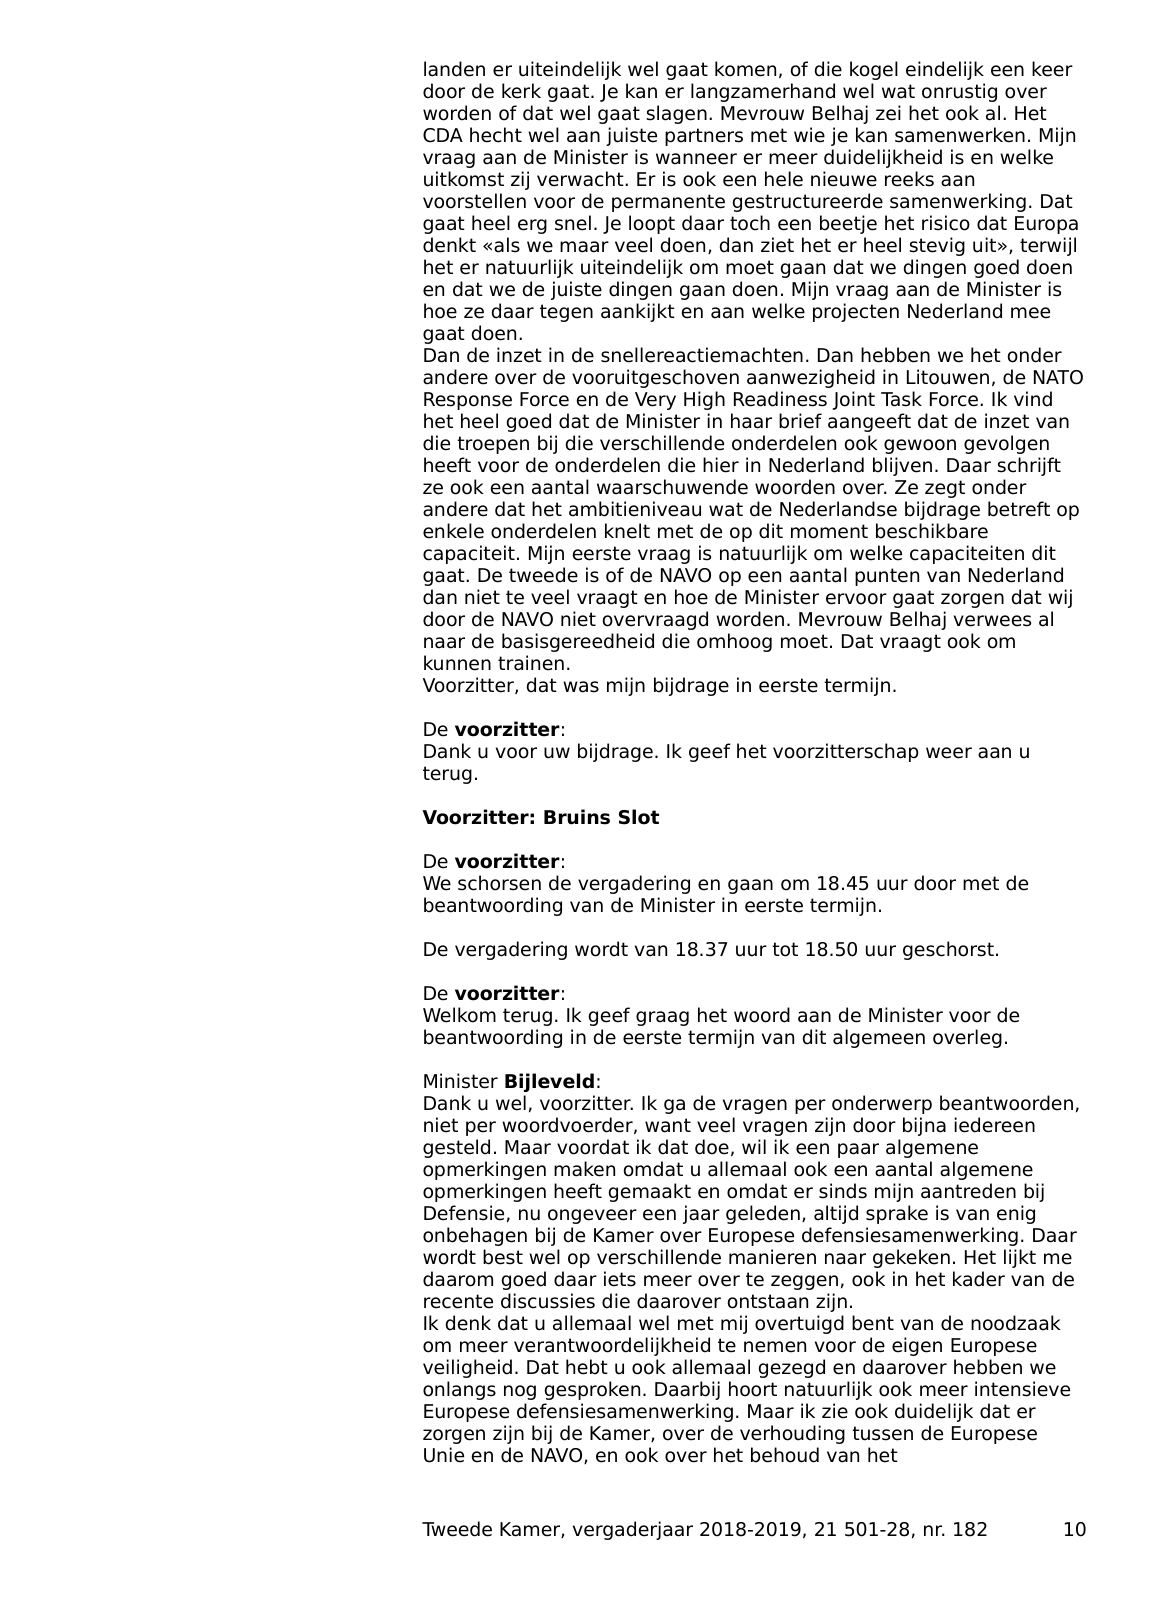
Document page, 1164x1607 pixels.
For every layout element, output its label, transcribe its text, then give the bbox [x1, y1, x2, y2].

text Welkom terug. Ik geef graag het woord aan de Minister voor de beantwoording in de eerste termijn van dit algemeen overleg. [422, 1005, 1087, 1049]
text De voorzitter: [422, 983, 1087, 1005]
text We schorsen de vergadering en gaan om 18.45 uur door met de beantwoording van de Minister in eerste termijn. [422, 873, 1087, 917]
subtitle Voorzitter: Bruins Slot [422, 807, 1087, 829]
text Dank u wel, voorzitter. Ik ga de vragen per onderwerp beantwoorden, niet per woordvoerder, want veel vragen zijn door bijna iedereen gesteld. Maar voordat ik dat doe, wil ik een paar algemene opmerkingen maken omdat u allemaal ook een aantal algemene opmerkingen heeft gemaakt en omdat er sinds mijn aantreden bij Defensie, nu ongeveer een jaar geleden, altijd sprake is van enig onbehagen bij de Kamer over Europese defensiesamenwerking. Daar wordt best wel op verschillende manieren naar gekeken. Het lijkt me daarom goed daar iets meer over te zeggen, ook in het kader van de recente discussies die daarover ontstaan zijn. [422, 1093, 1087, 1313]
text landen er uiteindelijk wel gaat komen, of die kogel eindelijk een keer door de kerk gaat. Je kan er langzamerhand wel wat onrustig over worden of dat wel gaat slagen. Mevrouw Belhaj zei het ook al. Het CDA hecht wel aan juiste partners met wie je kan samenwerken. Mijn vraag aan de Minister is wanneer er meer duidelijkheid is en welke uitkomst zij verwacht. Er is ook een hele nieuwe reeks aan voorstellen voor de permanente gestructureerde samenwerking. Dat gaat heel erg snel. Je loopt daar toch een beetje het risico dat Europa denkt «als we maar veel doen, dan ziet het er heel stevig uit», terwijl het er natuurlijk uiteindelijk om moet gaan dat we dingen goed doen en dat we de juiste dingen gaan doen. Mijn vraag aan de Minister is hoe ze daar tegen aankijkt en aan welke projecten Nederland mee gaat doen. [422, 59, 1087, 345]
text Ik denk dat u allemaal wel met mij overtuigd bent van de noodzaak om meer verantwoordelijkheid te nemen voor de eigen Europese veiligheid. Dat hebt u ook allemaal gezegd en daarover hebben we onlangs nog gesproken. Daarbij hoort natuurlijk ook meer intensieve Europese defensiesamenwerking. Maar ik zie ook duidelijk dat er zorgen zijn bij de Kamer, over de verhouding tussen de Europese Unie en de NAVO, en ook over het behoud van het [422, 1313, 1087, 1467]
text Dank u voor uw bijdrage. Ik geef het voorzitterschap weer aan u terug. [422, 741, 1087, 784]
text Minister Bijleveld: [422, 1071, 1087, 1093]
text Dan de inzet in de snellereactiemachten. Dan hebben we het onder andere over de vooruitgeschoven aanwezigheid in Litouwen, de NATO Response Force en de Very High Readiness Joint Task Force. Ik vind het heel goed dat de Minister in haar brief aangeeft dat de inzet van die troepen bij die verschillende onderdelen ook gewoon gevolgen heeft voor de onderdelen die hier in Nederland blijven. Daar schrijft ze ook een aantal waarschuwende woorden over. Ze zegt onder andere dat het ambitieniveau wat de Nederlandse bijdrage betreft op enkele onderdelen knelt met de op dit moment beschikbare capaciteit. Mijn eerste vraag is natuurlijk om welke capaciteiten dit gaat. De tweede is of de NAVO op een aantal punten van Nederland dan niet te veel vraagt en hoe de Minister ervoor gaat zorgen dat wij door de NAVO niet overvraagd worden. Mevrouw Belhaj verwees al naar de basisgereedheid die omhoog moet. Dat vraagt ook om kunnen trainen. [422, 345, 1087, 674]
text Voorzitter, dat was mijn bijdrage in eerste termijn. [422, 674, 1087, 696]
text De vergadering wordt van 18.37 uur tot 18.50 uur geschorst. [422, 939, 1087, 961]
text De voorzitter: [422, 719, 1087, 741]
text De voorzitter: [422, 851, 1087, 873]
